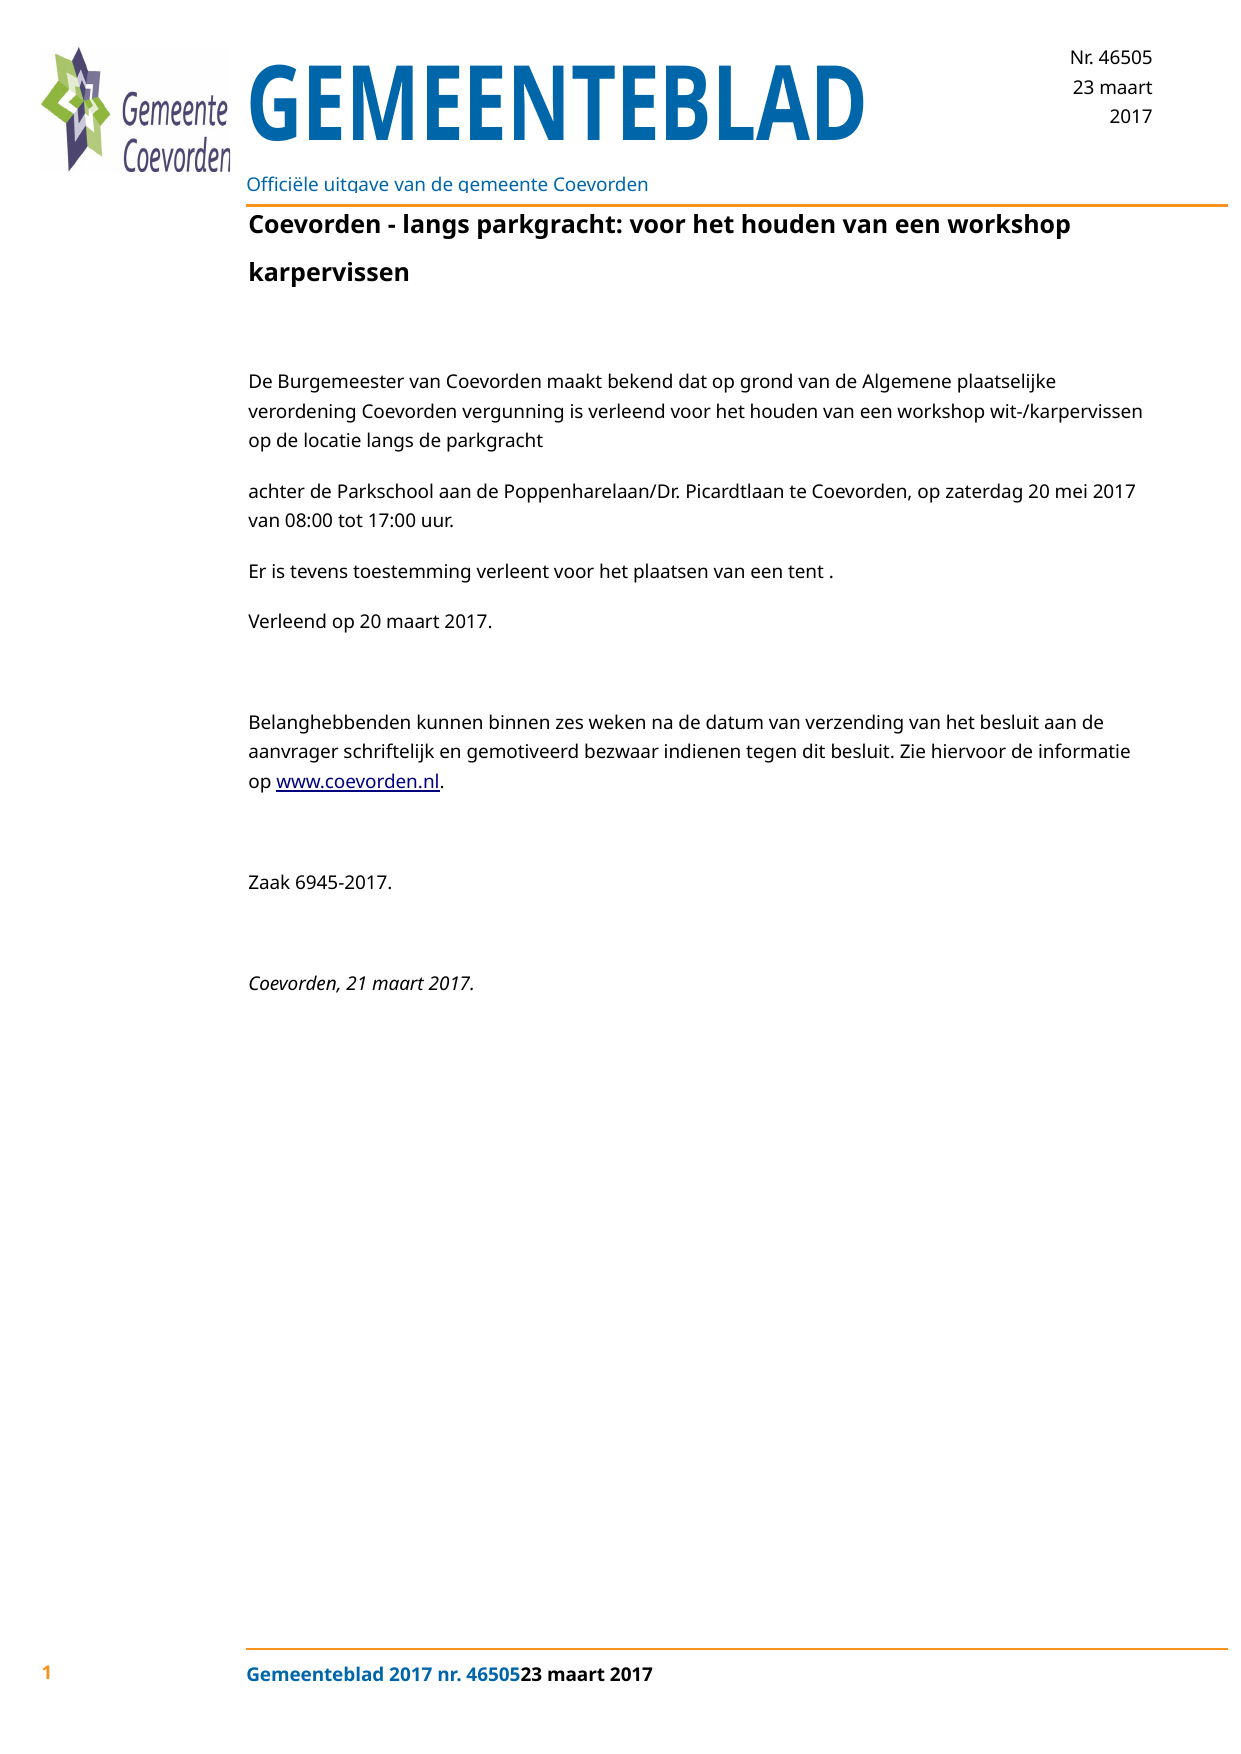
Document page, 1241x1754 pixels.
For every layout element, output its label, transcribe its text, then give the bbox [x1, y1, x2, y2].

picture [41, 47, 231, 172]
text Er is tevens toestemming verleent voor het plaatsen van een tent . [248, 558, 1152, 584]
text De Burgemeester van Coevorden maakt bekend dat op grond van de Algemene plaatselijke verordening Coevorden vergunning is verleend voor het houden van een workshop wit-/karpervissen op de locatie langs de parkgracht [248, 368, 1152, 453]
text Coevorden - langs parkgracht: voor het houden van een workshop karpervissen [248, 207, 1152, 288]
text Belanghebbenden kunnen binnen zes weken na de datum van verzending van het besluit aan de aanvrager schriftelijk en gemotiveerd bezwaar indienen tegen dit besluit. Zie hiervoor de informatie op www.coevorden.nl. [248, 709, 1152, 794]
text Verleend op 20 maart 2017. [248, 608, 1152, 634]
text Zaak 6945-2017. [248, 869, 1152, 895]
text achter de Parkschool aan de Poppenharelaan/Dr. Picardtlaan te Coevorden, op zaterdag 20 mei 2017 van 08:00 tot 17:00 uur. [248, 478, 1152, 533]
text Coevorden, 21 maart 2017. [248, 970, 1152, 996]
